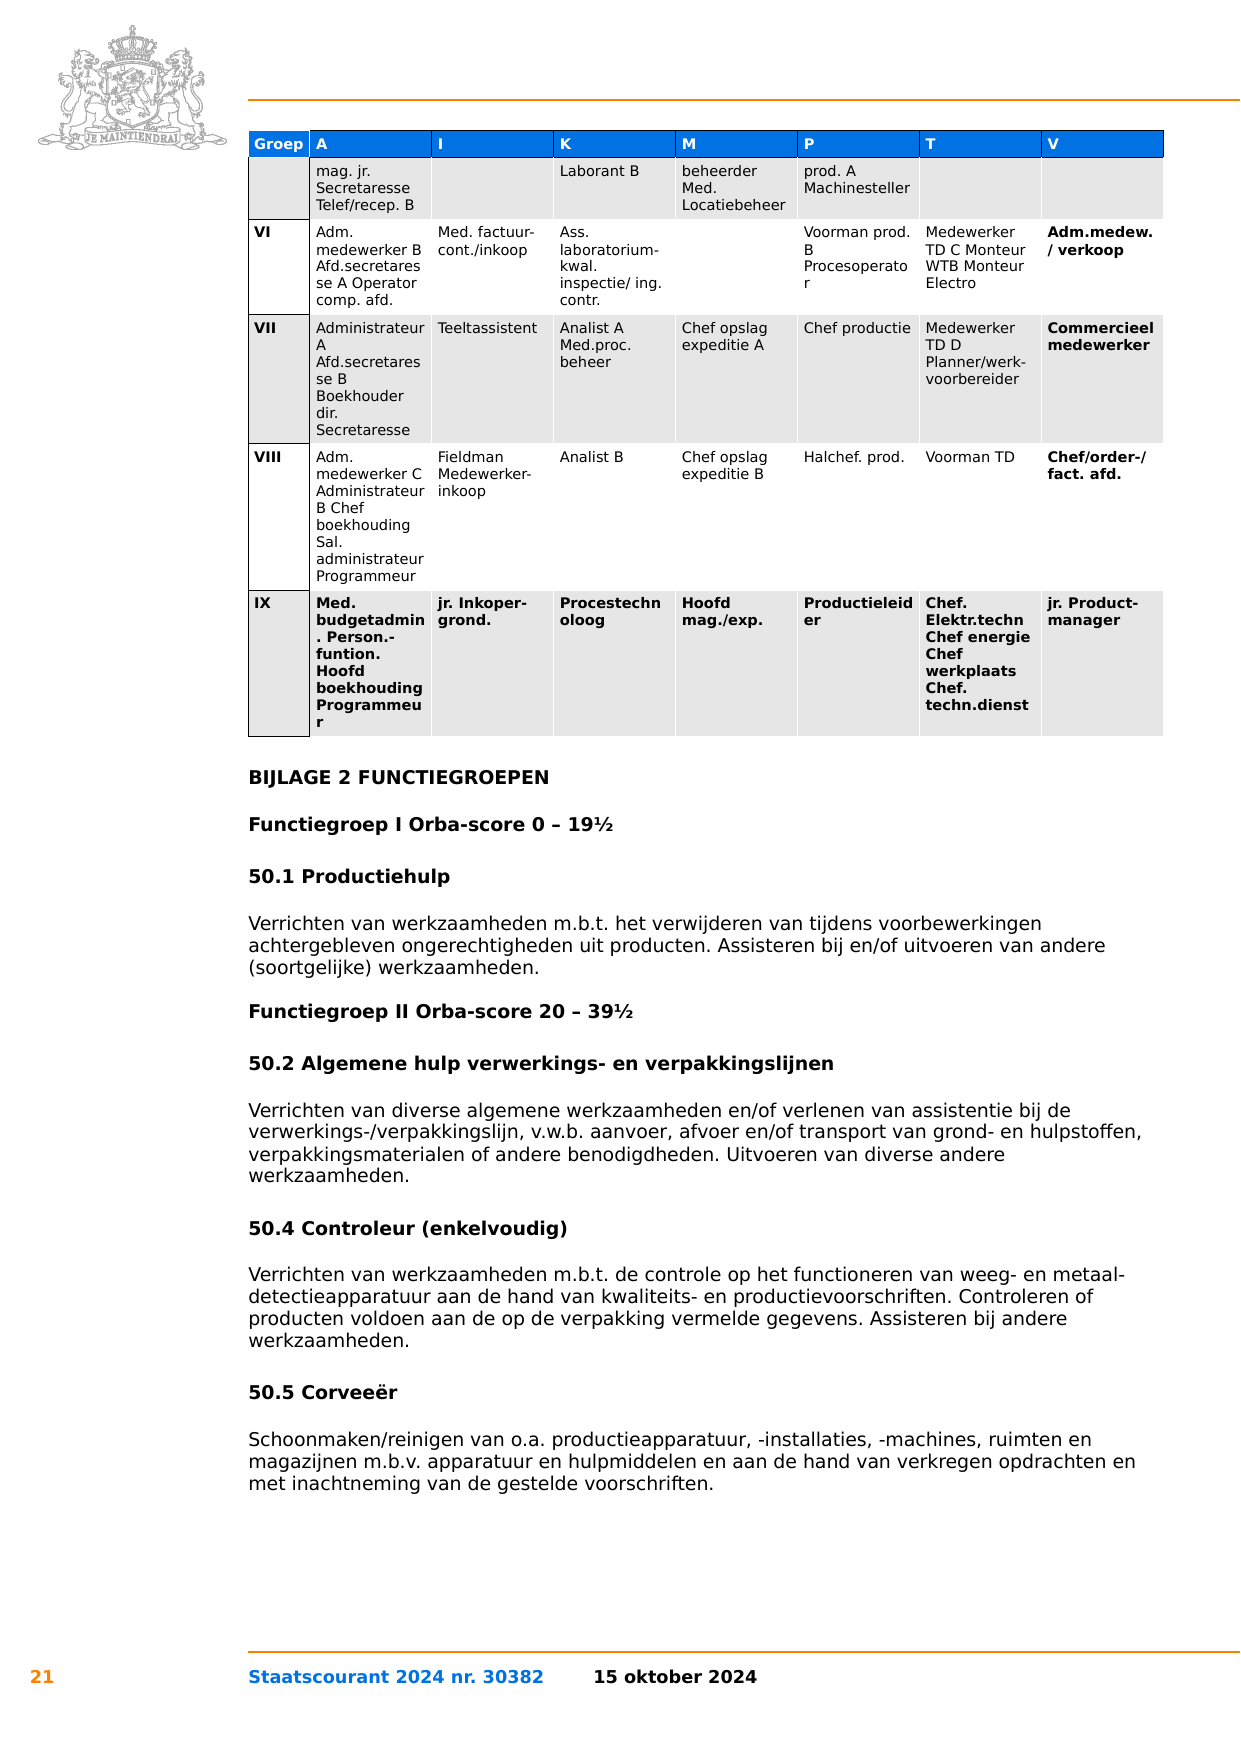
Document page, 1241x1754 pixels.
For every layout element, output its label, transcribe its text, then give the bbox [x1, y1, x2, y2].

table_cell Administrateur A Afd.secretaresse B Boekhouder dir. Secretaresse [310, 315, 431, 443]
subtitle 50.4 Controleur (enkelvoudig) [248, 1217, 1163, 1239]
table_cell Chef opslag expeditie B [676, 444, 797, 589]
table_cell Medewerker TD C Monteur WTB Monteur Electro [920, 220, 1041, 314]
text Verrichten van diverse algemene werkzaamheden en/of verlenen van assistentie bij de verwerkings-/verpakkingslijn, v.w.b. aanvoer, afvoer en/of transport van grond- en hulpstoffen, verpakkingsmaterialen of andere benodigdheden. Uitvoeren van diverse andere werkzaamheden. [248, 1099, 1163, 1187]
table_cell VII [249, 315, 309, 443]
table_cell Adm.medew./ verkoop [1042, 220, 1163, 314]
text Verrichten van werkzaamheden m.b.t. het verwijderen van tijdens voorbewerkingen achtergebleven ongerechtigheden uit producten. Assisteren bij en/of uitvoeren van andere (soortgelijke) werkzaamheden. [248, 913, 1163, 979]
table_cell Medewerker TD D Planner/werk- voorbereider [920, 315, 1041, 443]
table_cell Teeltassistent [432, 315, 553, 443]
table_cell Voorman prod. B Procesoperator [798, 220, 919, 314]
subtitle Functiegroep II Orba-score 20 – 39½ [248, 1001, 1163, 1022]
subtitle 50.2 Algemene hulp verwerkings- en verpakkingslijnen [248, 1052, 1163, 1074]
table_cell Commercieel medewerker [1042, 315, 1163, 443]
table_cell Procestechnoloog [554, 591, 675, 736]
subtitle 50.1 Productiehulp [248, 866, 1163, 888]
table_cell Chef/order-/ fact. afd. [1042, 444, 1163, 589]
table_header A [310, 131, 431, 157]
table_cell Chef productie [798, 315, 919, 443]
table_header T [920, 131, 1041, 157]
subtitle 50.5 Corveeër [248, 1382, 1163, 1404]
table_header M [676, 131, 797, 157]
table_cell VIII [249, 444, 309, 589]
table_header I [432, 131, 553, 157]
table_cell prod. A Machinesteller [798, 158, 919, 219]
table_cell [1042, 158, 1163, 219]
table_header K [554, 131, 675, 157]
table_cell Chef opslag expeditie A [676, 315, 797, 443]
table_header Groep [249, 131, 309, 157]
table_cell IX [249, 591, 309, 736]
table_cell Hoofd mag./exp. [676, 591, 797, 736]
text Verrichten van werkzaamheden m.b.t. de controle op het functioneren van weeg- en metaal- detectieapparatuur aan de hand van kwaliteits- en productievoorschriften. Controleren of producten voldoen aan de op de verpakking vermelde gegevens. Assisteren bij andere werkzaamheden. [248, 1264, 1163, 1352]
table_cell Halchef. prod. [798, 444, 919, 589]
table_cell Analist A Med.proc. beheer [554, 315, 675, 443]
table_cell jr. Product- manager [1042, 591, 1163, 736]
table_cell Adm. medewerker C Administrateur B Chef boekhouding Sal. administrateur Programmeur [310, 444, 431, 589]
text Schoonmaken/reinigen van o.a. productieapparatuur, -installaties, -machines, ruimten en magazijnen m.b.v. apparatuur en hulpmiddelen en aan de hand van verkregen opdrachten en met inachtneming van de gestelde voorschriften. [248, 1429, 1163, 1495]
table_cell Voorman TD [920, 444, 1041, 589]
picture [38, 25, 227, 150]
table_cell [432, 158, 553, 219]
table_cell Productieleider [798, 591, 919, 736]
table_cell Analist B [554, 444, 675, 589]
table_cell Fieldman Medewerker-inkoop [432, 444, 553, 589]
table_cell VI [249, 220, 309, 314]
table_cell Med. budgetadmin. Person.-funtion. Hoofd boekhouding Programmeur [310, 591, 431, 736]
table_cell [676, 220, 797, 314]
subtitle BIJLAGE 2 FUNCTIEGROEPEN [248, 767, 1163, 789]
table_cell Adm. medewerker B Afd.secretaresse A Operator comp. afd. [310, 220, 431, 314]
table_cell beheerder Med. Locatiebeheer [676, 158, 797, 219]
table_cell Laborant B [554, 158, 675, 219]
table_cell [249, 158, 309, 219]
table_cell Chef. Elektr.techn Chef energie Chef werkplaats Chef. techn.dienst [920, 591, 1041, 736]
table_cell jr. Inkoper- grond. [432, 591, 553, 736]
subtitle Functiegroep I Orba-score 0 – 19½ [248, 814, 1163, 836]
table_header P [798, 131, 919, 157]
table_cell [920, 158, 1041, 219]
table_cell mag. jr. Secretaresse Telef/recep. B [310, 158, 431, 219]
table_header V [1042, 131, 1163, 157]
table_cell Med. factuur- cont./inkoop [432, 220, 553, 314]
table_cell Ass. laboratorium- kwal. inspectie/ ing. contr. [554, 220, 675, 314]
